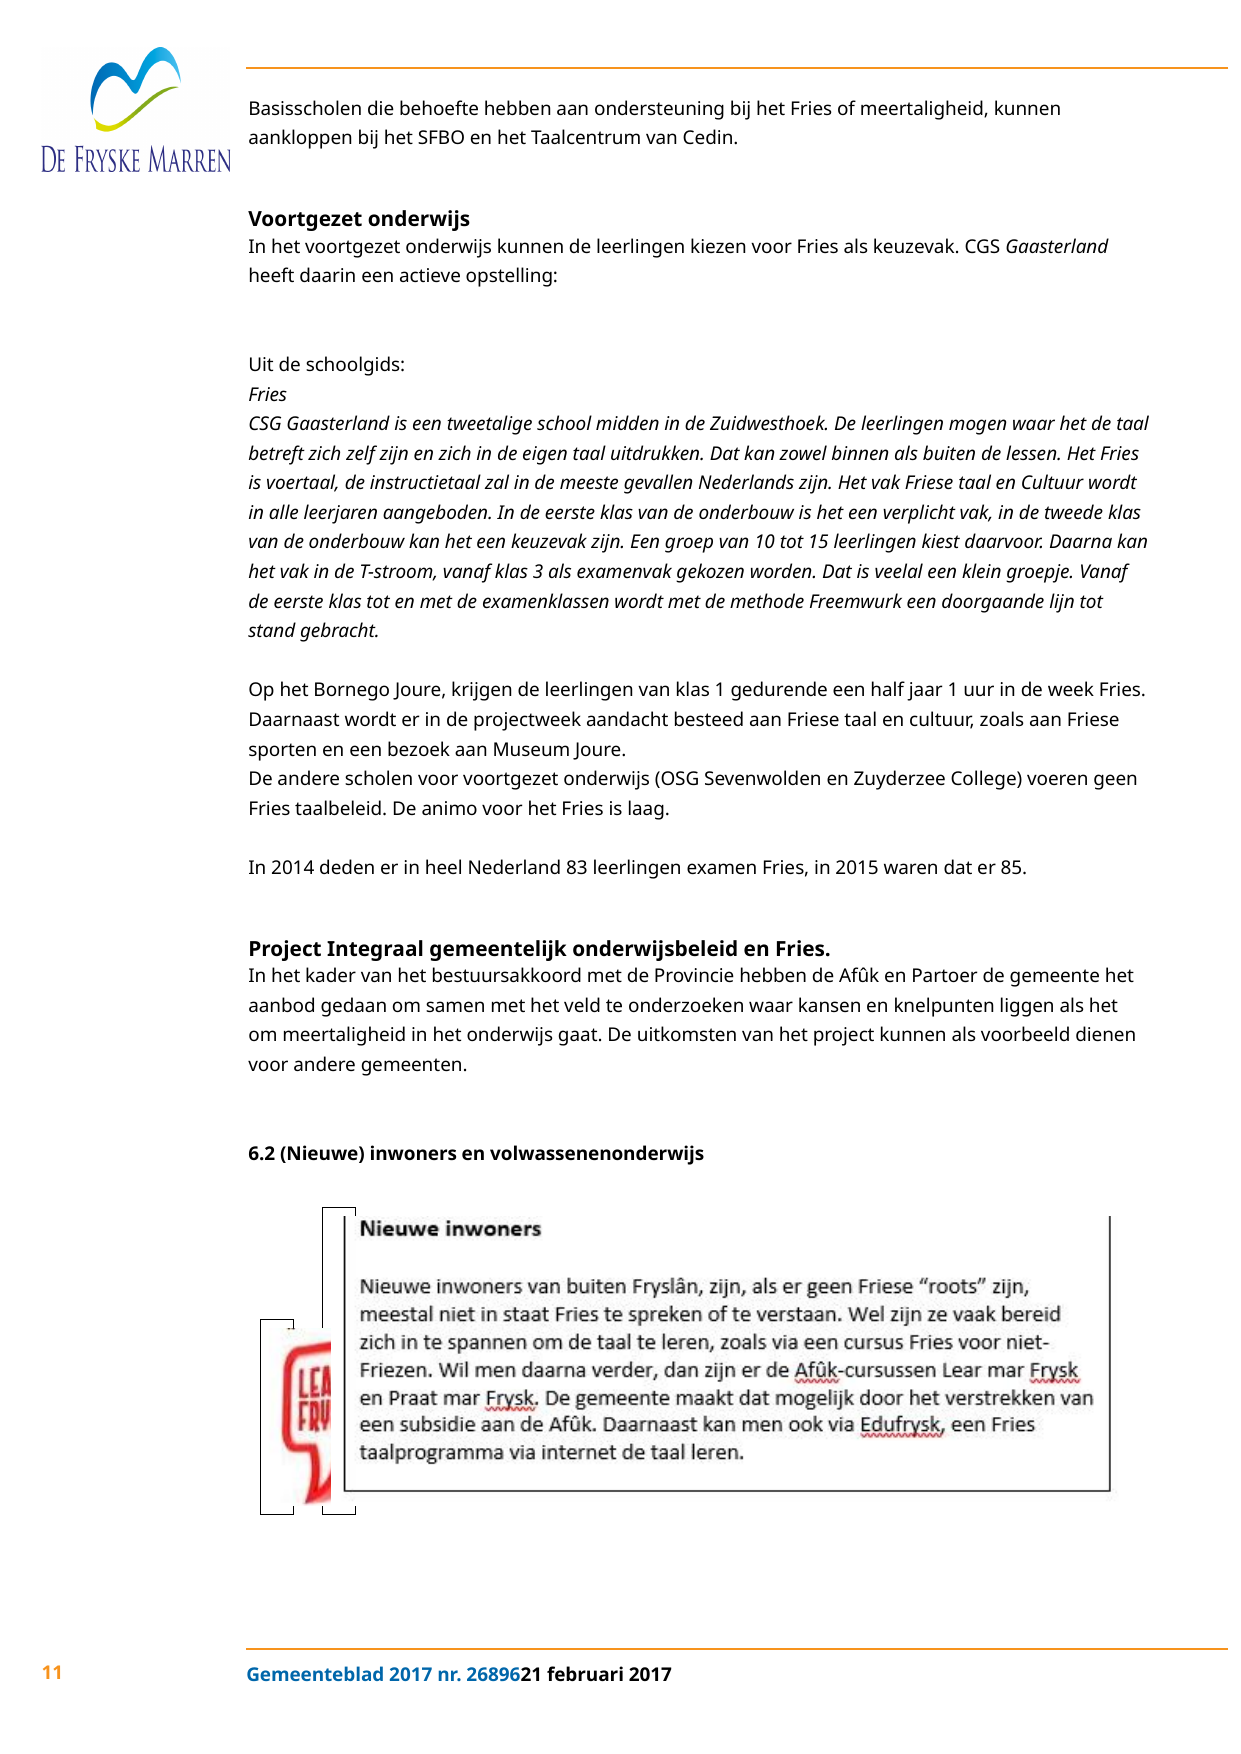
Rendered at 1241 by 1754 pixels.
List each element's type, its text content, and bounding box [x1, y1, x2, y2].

text Fries [248, 381, 1152, 406]
text Basisscholen die behoefte hebben aan ondersteuning bij het Fries of meertaligheid, kunnen aankloppen bij het SFBO en het Taalcentrum van Cedin. [248, 95, 1152, 150]
text CSG Gaasterland is een tweetalige school midden in de Zuidwesthoek. De leerlingen mogen waar het de taal betreft zich zelf zijn en zich in de eigen taal uitdrukken. Dat kan zowel binnen als buiten de lessen. Het Fries is voertaal, de instructietaal zal in de meeste gevallen Nederlands zijn. Het vak Friese taal en Cultuur wordt in alle leerjaren aangeboden. In de eerste klas van de onderbouw is het een verplicht vak, in de tweede klas van de onderbouw kan het een keuzevak zijn. Een groep van 10 tot 15 leerlingen kiest daarvoor. Daarna kan het vak in de T-stroom, vanaf klas 3 als examenvak gekozen worden. Dat is veelal een klein groepje. Vanaf de eerste klas tot en met de examenklassen wordt met de methode Freemwurk een doorgaande lijn tot stand gebracht. [248, 410, 1152, 643]
text Project Integraal gemeentelijk onderwijsbeleid en Fries. [248, 934, 1152, 962]
text 6.2 (Nieuwe) inwoners en volwassenenonderwijs [248, 1140, 1152, 1166]
text In het kader van het bestuursakkoord met de Provincie hebben de Afûk en Partoer de gemeente het aanbod gedaan om samen met het veld te onderzoeken waar kansen en knelpunten liggen als het om meertaligheid in het onderwijs gaat. De uitkomsten van het project kunnen als voorbeeld dienen voor andere gemeenten. [248, 962, 1152, 1077]
text In het voortgezet onderwijs kunnen de leerlingen kiezen voor Fries als keuzevak. CGS Gaasterland heeft daarin een actieve opstelling: [248, 233, 1152, 288]
text Voortgezet onderwijs [248, 204, 1152, 233]
text Uit de schoolgids: [248, 351, 1152, 377]
picture [268, 1216, 1136, 1506]
text In 2014 deden er in heel Nederland 83 leerlingen examen Fries, in 2015 waren dat er 85. [248, 854, 1152, 880]
picture [41, 47, 231, 172]
text Op het Bornego Joure, krijgen de leerlingen van klas 1 gedurende een half jaar 1 uur in de week Fries. Daarnaast wordt er in de projectweek aandacht besteed aan Friese taal en cultuur, zoals aan Friese sporten en een bezoek aan Museum Joure. [248, 677, 1152, 761]
text De andere scholen voor voortgezet onderwijs (OSG Sevenwolden en Zuyderzee College) voeren geen Fries taalbeleid. De animo voor het Fries is laag. [248, 765, 1152, 821]
